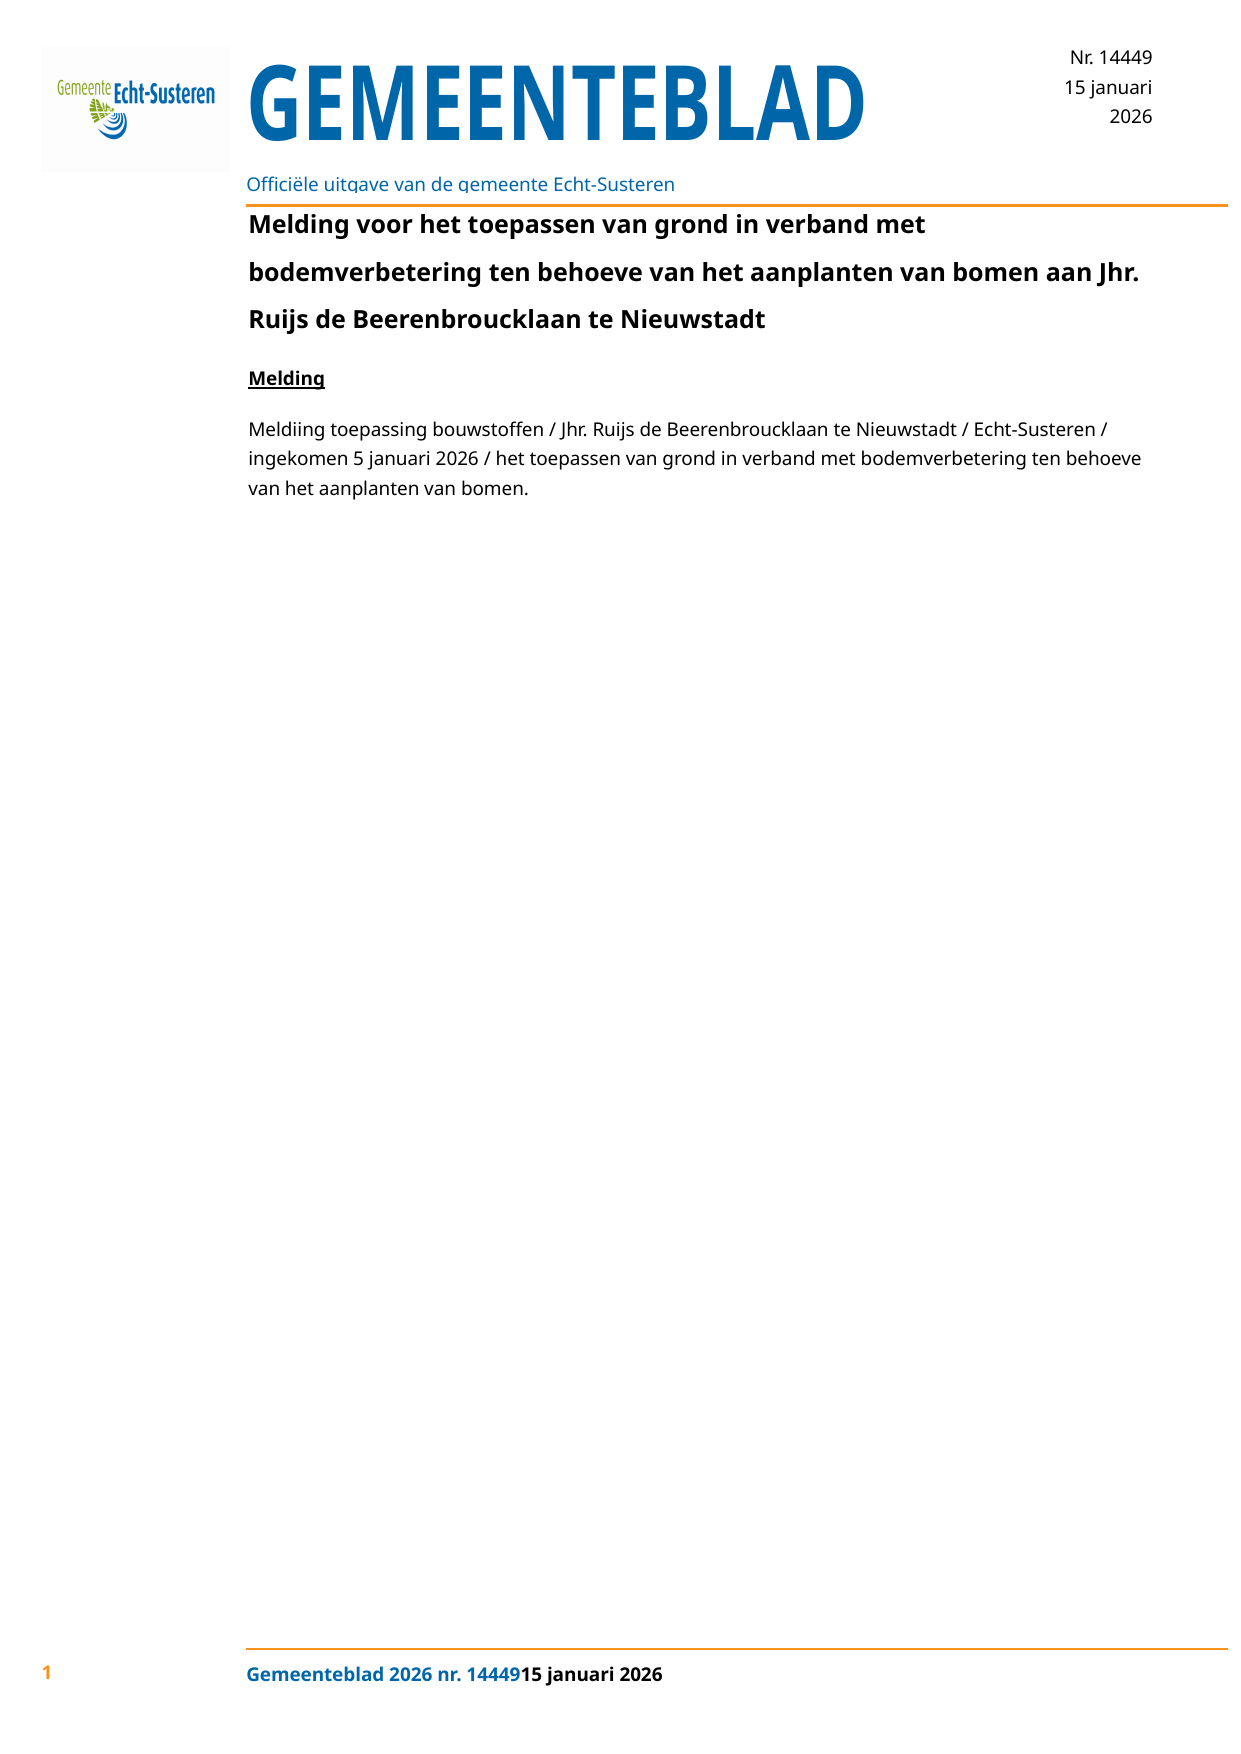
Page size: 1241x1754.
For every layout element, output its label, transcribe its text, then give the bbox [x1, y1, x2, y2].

text Melding voor het toepassen van grond in verband met bodemverbetering ten behoeve van het aanplanten van bomen aan Jhr. Ruijs de Beerenbroucklaan te Nieuwstadt [248, 207, 1152, 336]
text Meldiing toepassing bouwstoffen / Jhr. Ruijs de Beerenbroucklaan te Nieuwstadt / Echt-Susteren / ingekomen 5 januari 2026 / het toepassen van grond in verband met bodemverbetering ten behoeve van het aanplanten van bomen. [248, 416, 1152, 501]
picture [41, 47, 231, 172]
text Melding [248, 366, 1152, 391]
